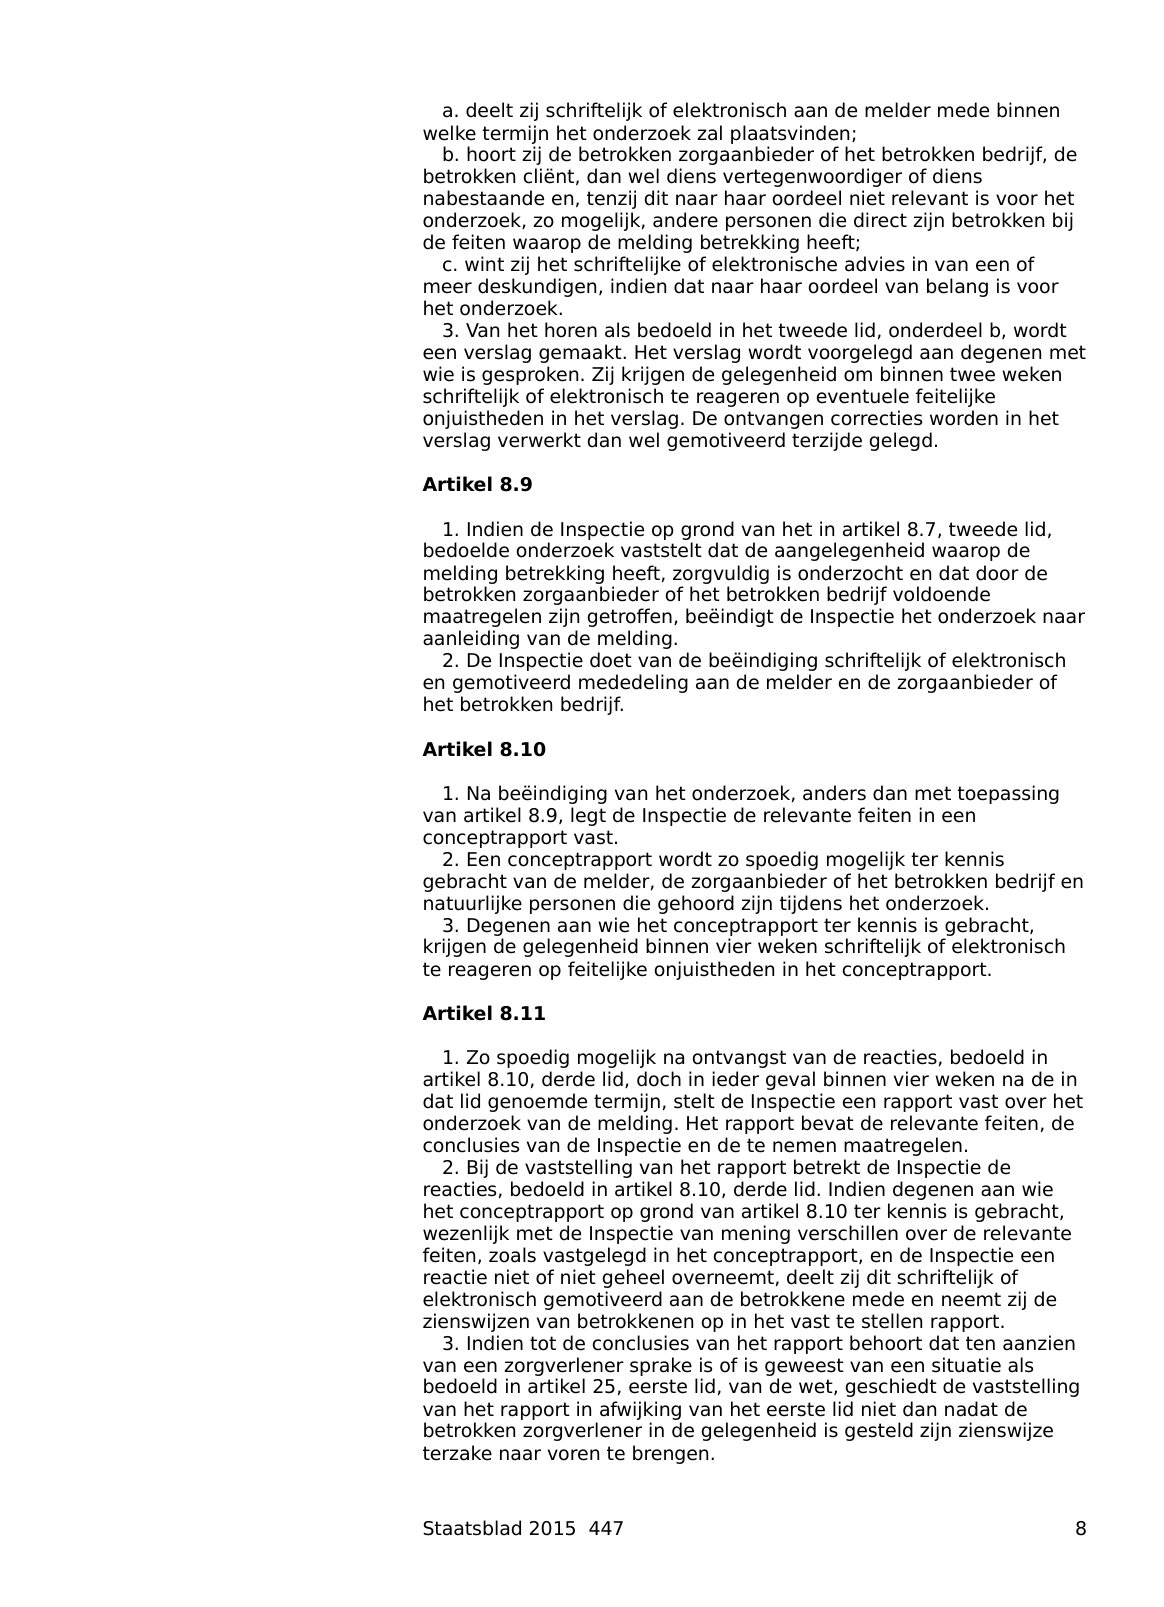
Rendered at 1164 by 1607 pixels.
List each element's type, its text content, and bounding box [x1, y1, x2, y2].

subtitle Artikel 8.9 [422, 474, 1087, 496]
text 1. Indien de Inspectie op grond van het in artikel 8.7, tweede lid, bedoelde onderzoek vaststelt dat de aangelegenheid waarop de melding betrekking heeft, zorgvuldig is onderzocht en dat door de betrokken zorgaanbieder of het betrokken bedrijf voldoende maatregelen zijn getroffen, beëindigt de Inspectie het onderzoek naar aanleiding van de melding. [422, 518, 1087, 650]
text c. wint zij het schriftelijke of elektronische advies in van een of meer deskundigen, indien dat naar haar oordeel van belang is voor het onderzoek. [422, 254, 1087, 320]
text 2. Een conceptrapport wordt zo spoedig mogelijk ter kennis gebracht van de melder, de zorgaanbieder of het betrokken bedrijf en natuurlijke personen die gehoord zijn tijdens het onderzoek. [422, 848, 1087, 914]
text 3. Indien tot de conclusies van het rapport behoort dat ten aanzien van een zorgverlener sprake is of is geweest van een situatie als bedoeld in artikel 25, eerste lid, van de wet, geschiedt de vaststelling van het rapport in afwijking van het eerste lid niet dan nadat de betrokken zorgverlener in de gelegenheid is gesteld zijn zienswijze terzake naar voren te brengen. [422, 1332, 1087, 1464]
text a. deelt zij schriftelijk of elektronisch aan de melder mede binnen welke termijn het onderzoek zal plaatsvinden; [422, 100, 1087, 144]
text 3. Degenen aan wie het conceptrapport ter kennis is gebracht, krijgen de gelegenheid binnen vier weken schriftelijk of elektronisch te reageren op feitelijke onjuistheden in het conceptrapport. [422, 914, 1087, 980]
text b. hoort zij de betrokken zorgaanbieder of het betrokken bedrijf, de betrokken cliënt, dan wel diens vertegenwoordiger of diens nabestaande en, tenzij dit naar haar oordeel niet relevant is voor het onderzoek, zo mogelijk, andere personen die direct zijn betrokken bij de feiten waarop de melding betrekking heeft; [422, 144, 1087, 254]
text 1. Zo spoedig mogelijk na ontvangst van de reacties, bedoeld in artikel 8.10, derde lid, doch in ieder geval binnen vier weken na de in dat lid genoemde termijn, stelt de Inspectie een rapport vast over het onderzoek van de melding. Het rapport bevat de relevante feiten, de conclusies van de Inspectie en de te nemen maatregelen. [422, 1047, 1087, 1157]
subtitle Artikel 8.11 [422, 1003, 1087, 1024]
text 1. Na beëindiging van het onderzoek, anders dan met toepassing van artikel 8.9, legt de Inspectie de relevante feiten in een conceptrapport vast. [422, 783, 1087, 848]
text 3. Van het horen als bedoeld in het tweede lid, onderdeel b, wordt een verslag gemaakt. Het verslag wordt voorgelegd aan degenen met wie is gesproken. Zij krijgen de gelegenheid om binnen twee weken schriftelijk of elektronisch te reageren op eventuele feitelijke onjuistheden in het verslag. De ontvangen correcties worden in het verslag verwerkt dan wel gemotiveerd terzijde gelegd. [422, 320, 1087, 452]
subtitle Artikel 8.10 [422, 738, 1087, 760]
text 2. Bij de vaststelling van het rapport betrekt de Inspectie de reacties, bedoeld in artikel 8.10, derde lid. Indien degenen aan wie het conceptrapport op grond van artikel 8.10 ter kennis is gebracht, wezenlijk met de Inspectie van mening verschillen over de relevante feiten, zoals vastgelegd in het conceptrapport, en de Inspectie een reactie niet of niet geheel overneemt, deelt zij dit schriftelijk of elektronisch gemotiveerd aan de betrokkene mede en neemt zij de zienswijzen van betrokkenen op in het vast te stellen rapport. [422, 1157, 1087, 1332]
text 2. De Inspectie doet van de beëindiging schriftelijk of elektronisch en gemotiveerd mededeling aan de melder en de zorgaanbieder of het betrokken bedrijf. [422, 650, 1087, 716]
